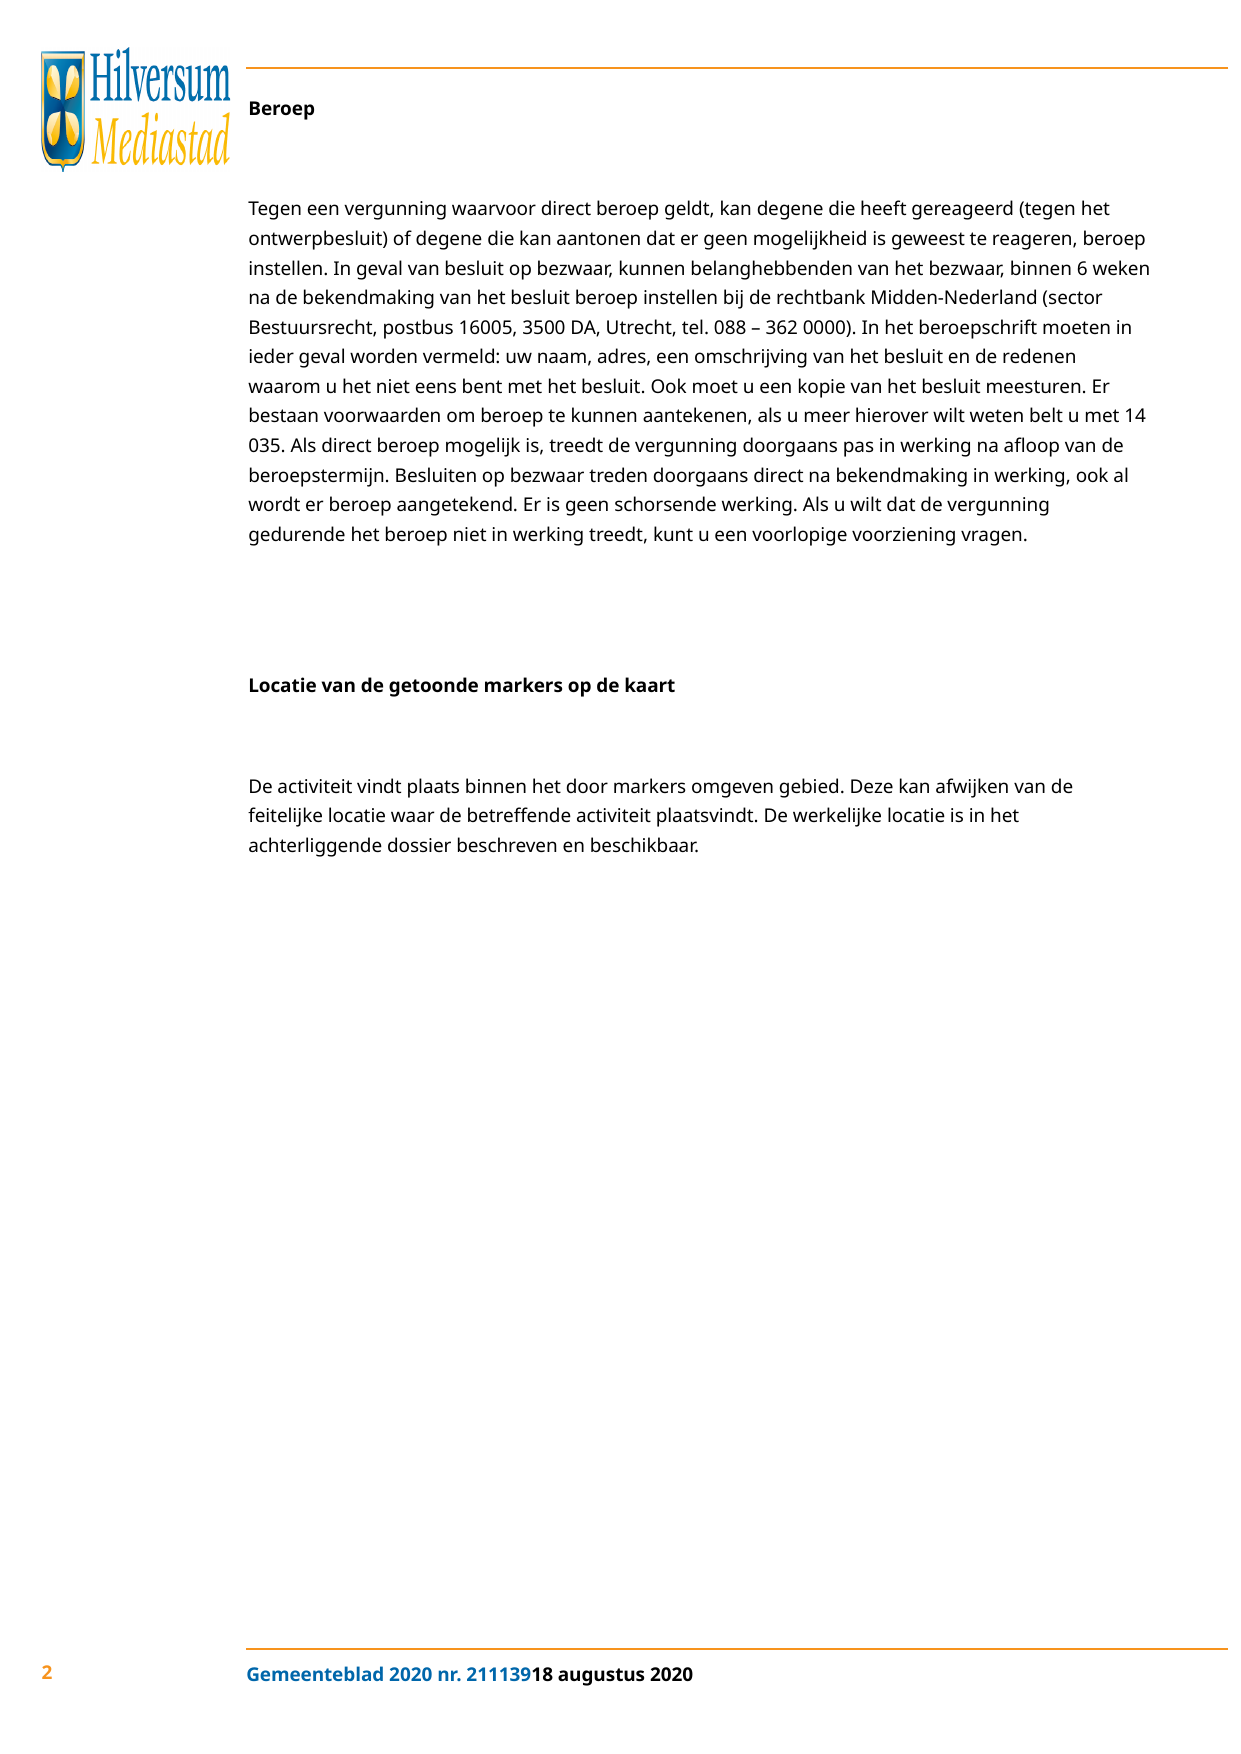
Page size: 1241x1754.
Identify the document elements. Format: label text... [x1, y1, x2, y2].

text Tegen een vergunning waarvoor direct beroep geldt, kan degene die heeft gereageerd (tegen het ontwerpbesluit) of degene die kan aantonen dat er geen mogelijkheid is geweest te reageren, beroep instellen. In geval van besluit op bezwaar, kunnen belanghebbenden van het bezwaar, binnen 6 weken na de bekendmaking van het besluit beroep instellen bij de rechtbank Midden-Nederland (sector Bestuursrecht, postbus 16005, 3500 DA, Utrecht, tel. 088 – 362 0000). In het beroepschrift moeten in ieder geval worden vermeld: uw naam, adres, een omschrijving van het besluit en de redenen waarom u het niet eens bent met het besluit. Ook moet u een kopie van het besluit meesturen. Er bestaan voorwaarden om beroep te kunnen aantekenen, als u meer hierover wilt weten belt u met 14 035. Als direct beroep mogelijk is, treedt de vergunning doorgaans pas in werking na afloop van de beroepstermijn. Besluiten op bezwaar treden doorgaans direct na bekendmaking in werking, ook al wordt er beroep aangetekend. Er is geen schorsende werking. Als u wilt dat de vergunning gedurende het beroep niet in werking treedt, kunt u een voorlopige voorziening vragen. [248, 196, 1152, 547]
picture [41, 47, 231, 172]
text De activiteit vindt plaats binnen het door markers omgeven gebied. Deze kan afwijken van de feitelijke locatie waar de betreffende activiteit plaatsvindt. De werkelijke locatie is in het achterliggende dossier beschreven en beschikbaar. [248, 773, 1152, 858]
text Beroep [248, 95, 1152, 121]
text Locatie van de getoonde markers op de kaart [248, 672, 1152, 698]
